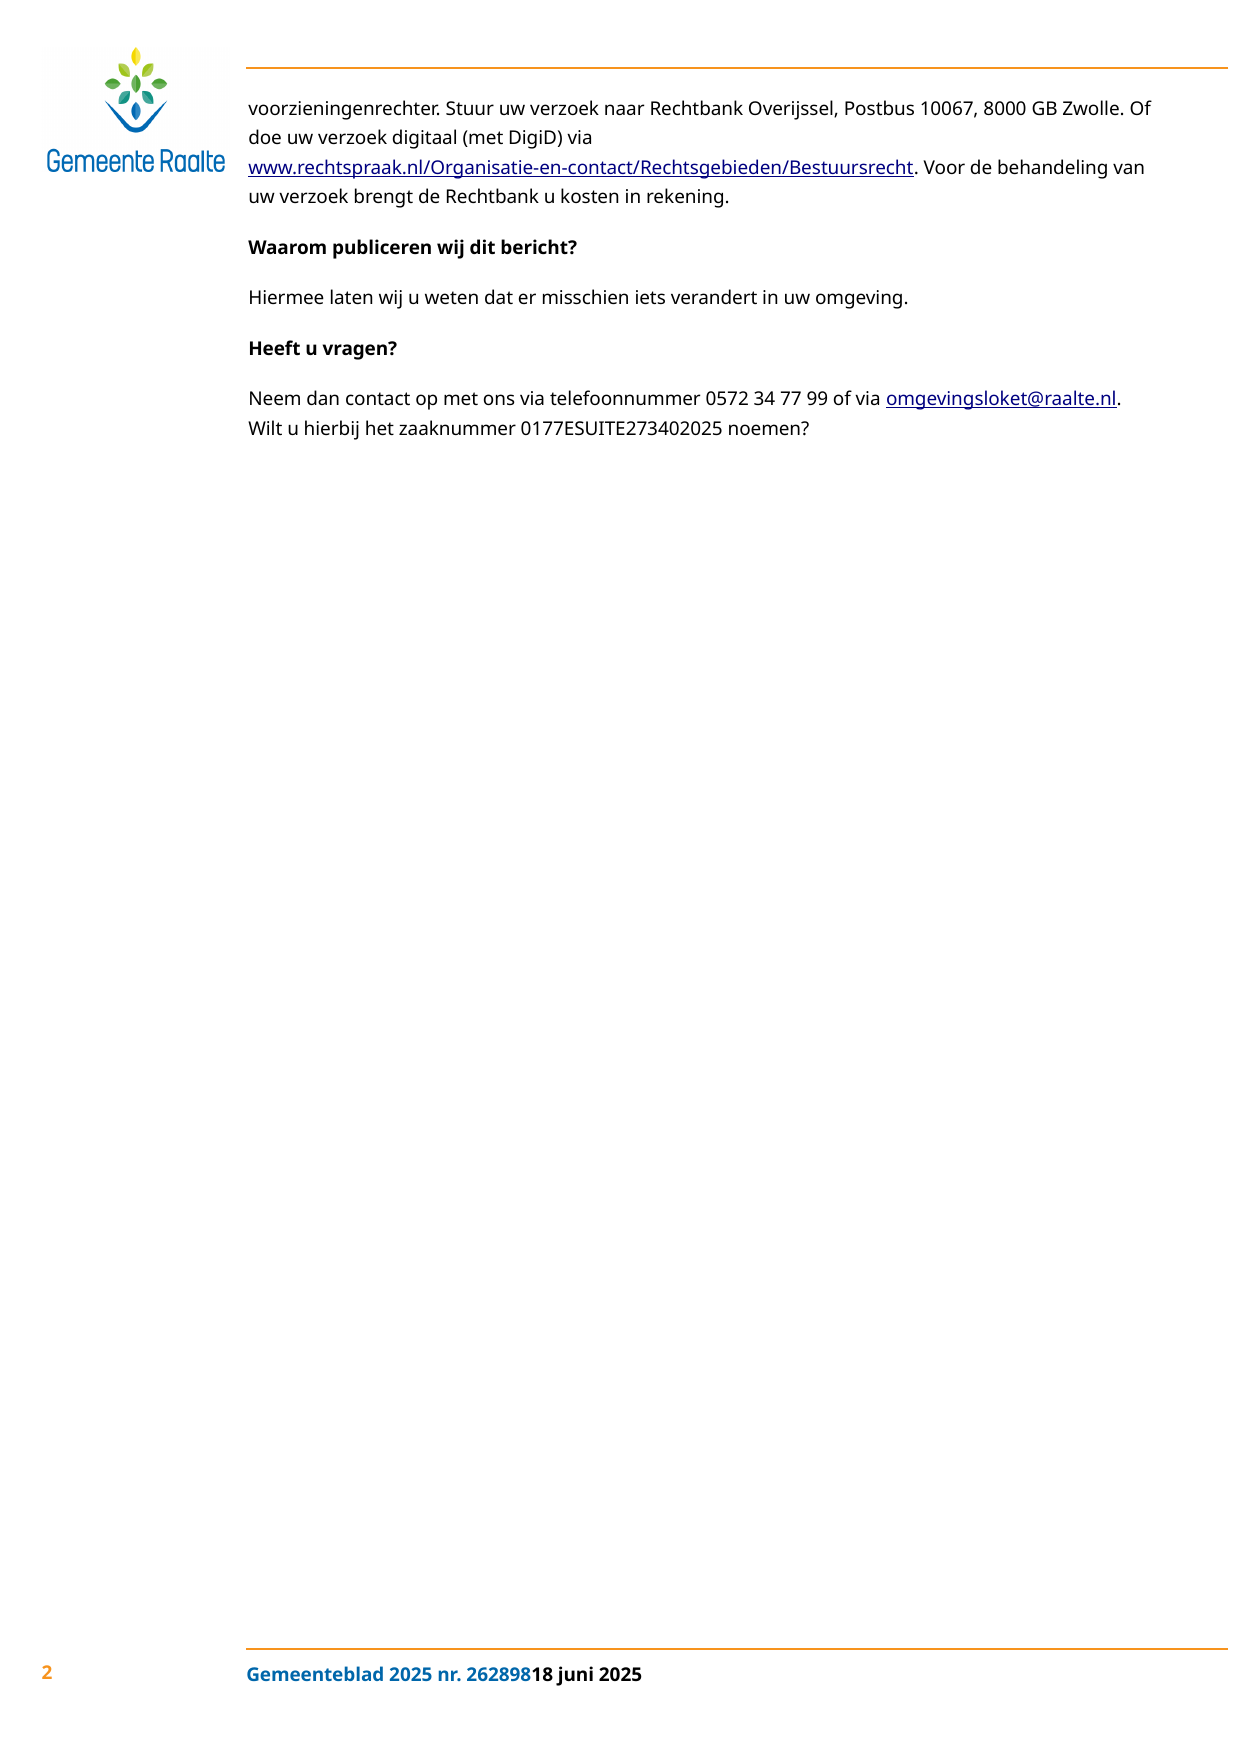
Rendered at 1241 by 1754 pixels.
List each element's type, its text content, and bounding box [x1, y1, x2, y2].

text voorzieningenrechter. Stuur uw verzoek naar Rechtbank Overijssel, Postbus 10067, 8000 GB Zwolle. Of doe uw verzoek digitaal (met DigiD) via www.rechtspraak.nl/Organisatie-en-contact/Rechtsgebieden/Bestuursrecht. Voor de behandeling van uw verzoek brengt de Rechtbank u kosten in rekening. [248, 95, 1152, 209]
text Hiermee laten wij u weten dat er misschien iets verandert in uw omgeving. [248, 284, 1152, 310]
picture [41, 47, 231, 172]
text Heeft u vragen? [248, 335, 1152, 361]
text Waarom publiceren wij dit bericht? [248, 234, 1152, 260]
text Neem dan contact op met ons via telefoonnummer 0572 34 77 99 of via omgevingsloket@raalte.nl. Wilt u hierbij het zaaknummer 0177ESUITE273402025 noemen? [248, 385, 1152, 441]
